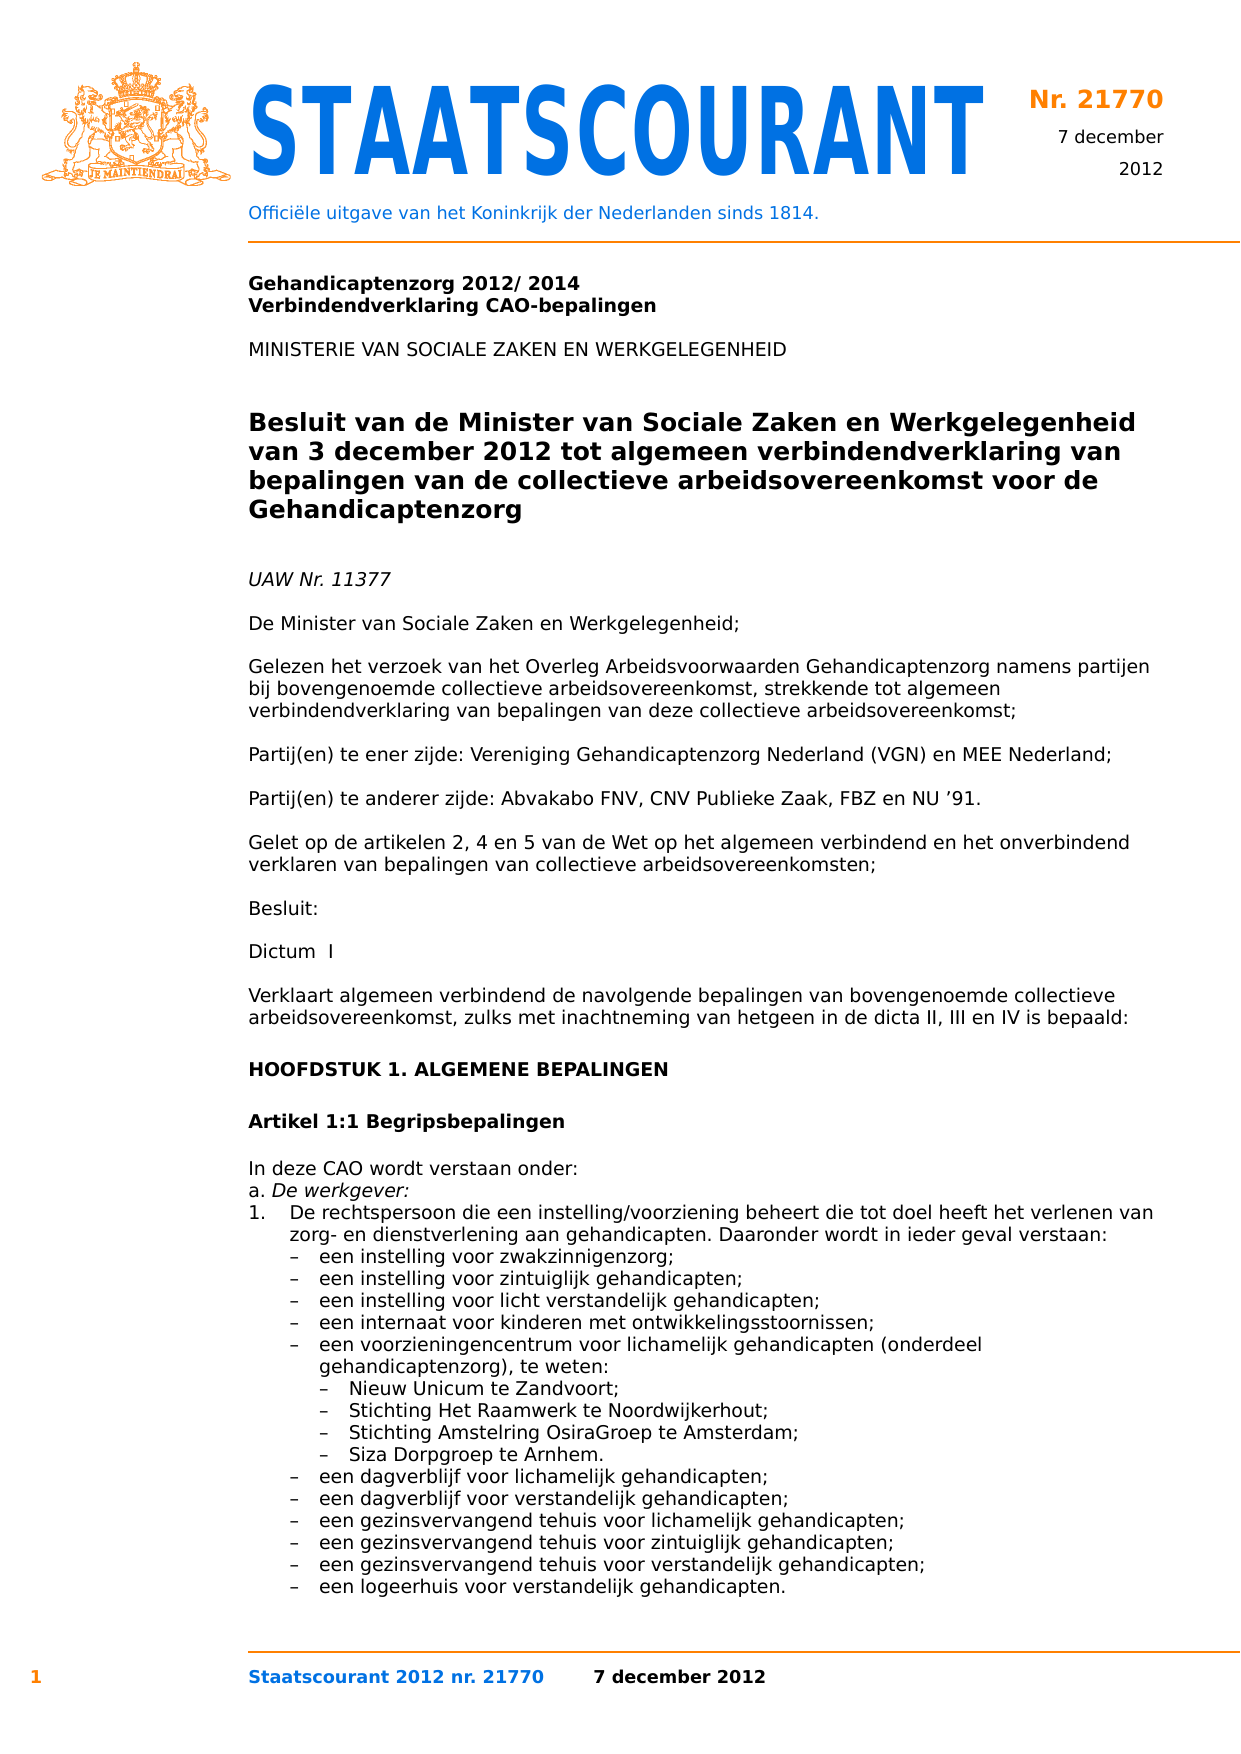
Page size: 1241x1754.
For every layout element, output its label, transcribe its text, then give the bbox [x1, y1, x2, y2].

subtitle Artikel 1:1 Begripsbepalingen [248, 1111, 1163, 1133]
text Dictum I [248, 941, 1163, 963]
text Gehandicaptenzorg 2012/ 2014 [248, 273, 1163, 295]
text – Stichting Het Raamwerk te Noordwijkerhout; [319, 1400, 1163, 1422]
subtitle Besluit van de Minister van Sociale Zaken en Werkgelegenheid van 3 december 2012 tot algemeen verbindendverklaring van bepalingen van de collectieve arbeidsovereenkomst voor de Gehandicaptenzorg [248, 408, 1163, 525]
text Verklaart algemeen verbindend de navolgende bepalingen van bovengenoemde collectieve arbeidsovereenkomst, zulks met inachtneming van hetgeen in de dicta II, III en IV is bepaald: [248, 985, 1163, 1029]
text – een instelling voor zwakzinnigenzorg; [289, 1246, 1163, 1268]
text – Nieuw Unicum te Zandvoort; [319, 1378, 1163, 1400]
table_header STAATSCOURANT [248, 62, 998, 203]
text a. De werkgever: [248, 1180, 1163, 1202]
table_cell 7 december [998, 121, 1240, 153]
text Partij(en) te anderer zijde: Abvakabo FNV, CNV Publieke Zaak, FBZ en NU ’91. [248, 788, 1163, 810]
text MINISTERIE VAN SOCIALE ZAKEN EN WERKGELEGENHEID [248, 339, 1163, 361]
text – een logeerhuis voor verstandelijk gehandicapten. [289, 1576, 1163, 1598]
text – een dagverblijf voor lichamelijk gehandicapten; [289, 1466, 1163, 1488]
text – een instelling voor licht verstandelijk gehandicapten; [289, 1290, 1163, 1312]
table_cell Officiële uitgave van het Koninkrijk der Nederlanden sinds 1814. [248, 203, 1240, 241]
text De Minister van Sociale Zaken en Werkgelegenheid; [248, 612, 1163, 634]
picture [41, 62, 231, 186]
text – een dagverblijf voor verstandelijk gehandicapten; [289, 1488, 1163, 1510]
text – een gezinsvervangend tehuis voor verstandelijk gehandicapten; [289, 1554, 1163, 1576]
text Partij(en) te ener zijde: Vereniging Gehandicaptenzorg Nederland (VGN) en MEE Nederland; [248, 744, 1163, 766]
text – een gezinsvervangend tehuis voor lichamelijk gehandicapten; [289, 1510, 1163, 1532]
text 1. De rechtspersoon die een instelling/voorziening beheert die tot doel heeft het verlenen van zorg- en dienstverlening aan gehandicapten. Daaronder wordt in ieder geval verstaan: [248, 1202, 1163, 1246]
text Besluit: [248, 898, 1163, 919]
text – Stichting Amstelring OsiraGroep te Amsterdam; [319, 1422, 1163, 1444]
text – een gezinsvervangend tehuis voor zintuiglijk gehandicapten; [289, 1532, 1163, 1554]
table_cell 2012 [998, 153, 1240, 203]
text Gelet op de artikelen 2, 4 en 5 van de Wet op het algemeen verbindend en het onverbindend verklaren van bepalingen van collectieve arbeidsovereenkomsten; [248, 832, 1163, 876]
text – Siza Dorpgroep te Arnhem. [319, 1444, 1163, 1466]
table_header [25, 62, 248, 241]
text In deze CAO wordt verstaan onder: [248, 1158, 1163, 1180]
text – een instelling voor zintuiglijk gehandicapten; [289, 1268, 1163, 1290]
text – een voorzieningencentrum voor lichamelijk gehandicapten (onderdeel gehandicaptenzorg), te weten: [289, 1334, 1163, 1378]
text – een internaat voor kinderen met ontwikkelingsstoornissen; [289, 1312, 1163, 1334]
text UAW Nr. 11377 [248, 568, 1163, 591]
table_header Nr. 21770 [998, 62, 1240, 121]
text Verbindendverklaring CAO-bepalingen [248, 295, 1163, 317]
subtitle HOOFDSTUK 1. ALGEMENE BEPALINGEN [248, 1059, 1163, 1081]
text Gelezen het verzoek van het Overleg Arbeidsvoorwaarden Gehandicaptenzorg namens partijen bij bovengenoemde collectieve arbeidsovereenkomst, strekkende tot algemeen verbindendverklaring van bepalingen van deze collectieve arbeidsovereenkomst; [248, 656, 1163, 722]
